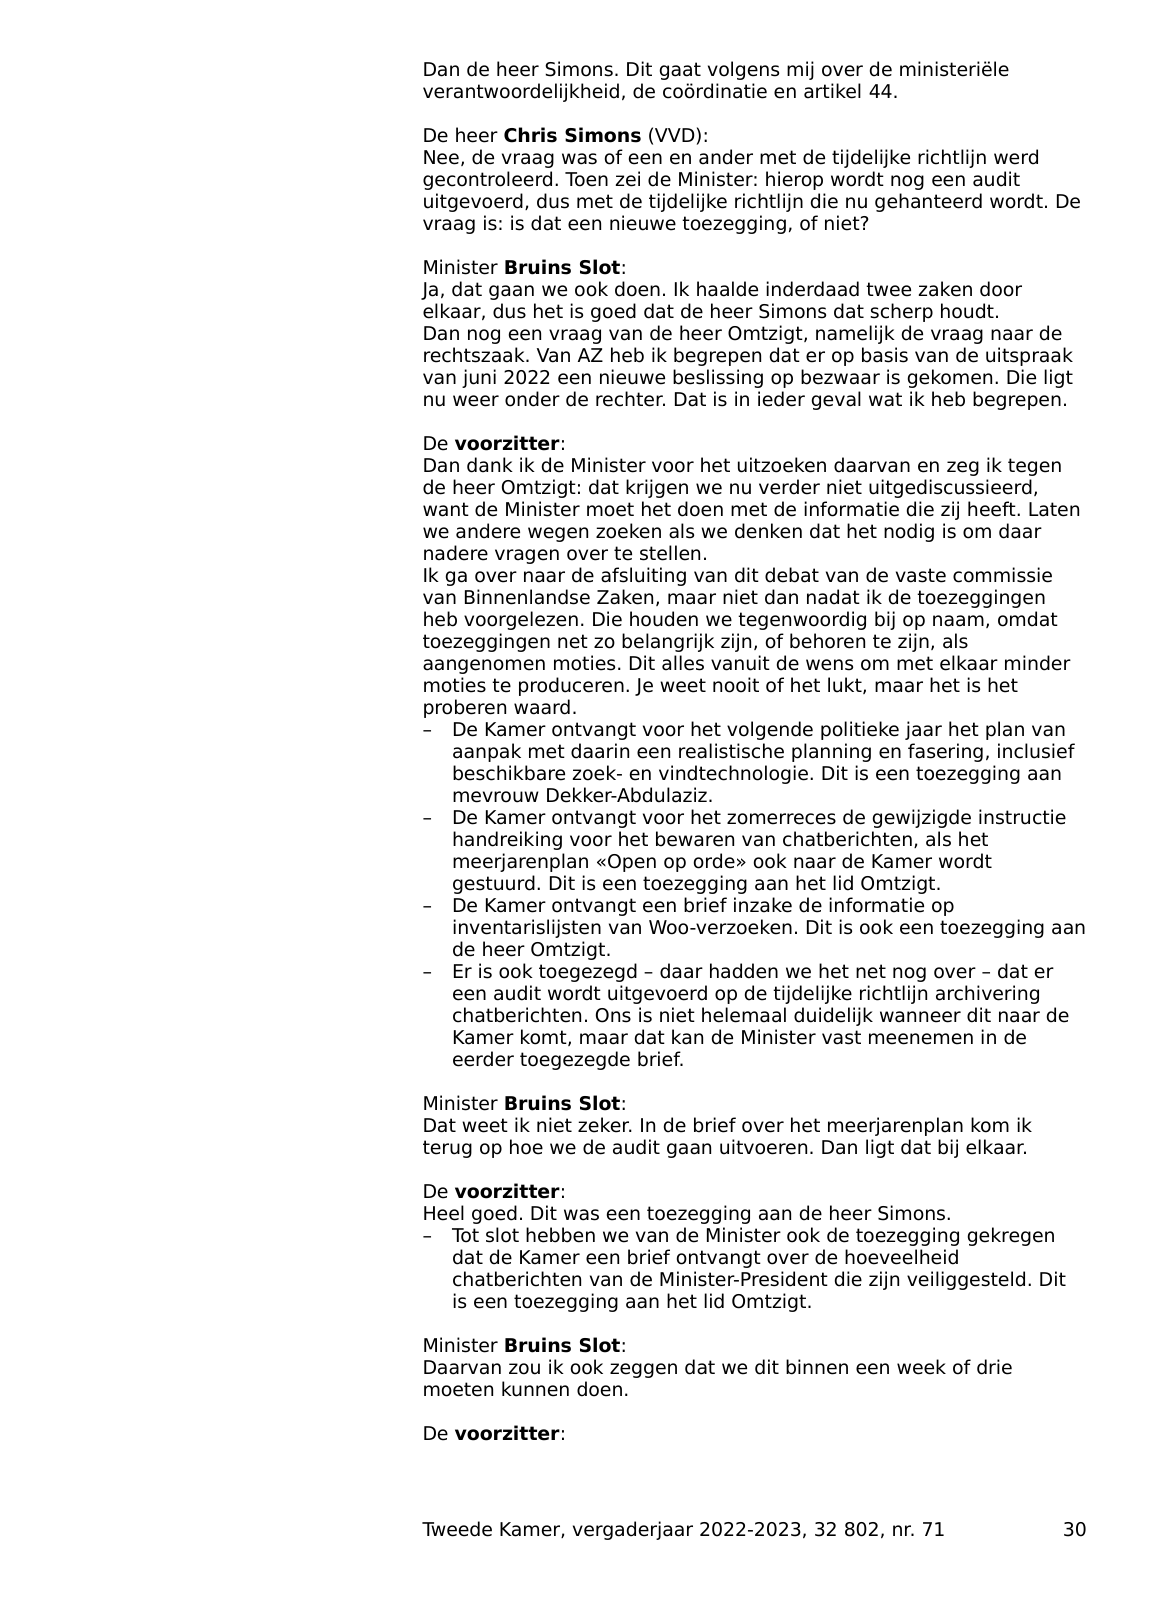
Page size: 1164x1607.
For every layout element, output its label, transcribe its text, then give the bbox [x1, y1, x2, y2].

text Dan dank ik de Minister voor het uitzoeken daarvan en zeg ik tegen de heer Omtzigt: dat krijgen we nu verder niet uitgediscussieerd, want de Minister moet het doen met de informatie die zij heeft. Laten we andere wegen zoeken als we denken dat het nodig is om daar nadere vragen over te stellen. [422, 455, 1087, 565]
text Ja, dat gaan we ook doen. Ik haalde inderdaad twee zaken door elkaar, dus het is goed dat de heer Simons dat scherp houdt. [422, 279, 1087, 323]
text Daarvan zou ik ook zeggen dat we dit binnen een week of drie moeten kunnen doen. [422, 1357, 1087, 1401]
text Minister Bruins Slot: [422, 1335, 1087, 1357]
text – De Kamer ontvangt voor het volgende politieke jaar het plan van aanpak met daarin een realistische planning en fasering, inclusief beschikbare zoek- en vindtechnologie. Dit is een toezegging aan mevrouw Dekker-Abdulaziz. [422, 719, 1087, 807]
text De voorzitter: [422, 433, 1087, 455]
text Heel goed. Dit was een toezegging aan de heer Simons. [422, 1203, 1087, 1225]
text Minister Bruins Slot: [422, 257, 1087, 279]
text – Er is ook toegezegd – daar hadden we het net nog over – dat er een audit wordt uitgevoerd op de tijdelijke richtlijn archivering chatberichten. Ons is niet helemaal duidelijk wanneer dit naar de Kamer komt, maar dat kan de Minister vast meenemen in de eerder toegezegde brief. [422, 961, 1087, 1071]
text Ik ga over naar de afsluiting van dit debat van de vaste commissie van Binnenlandse Zaken, maar niet dan nadat ik de toezeggingen heb voorgelezen. Die houden we tegenwoordig bij op naam, omdat toezeggingen net zo belangrijk zijn, of behoren te zijn, als aangenomen moties. Dit alles vanuit de wens om met elkaar minder moties te produceren. Je weet nooit of het lukt, maar het is het proberen waard. [422, 565, 1087, 719]
text Minister Bruins Slot: [422, 1093, 1087, 1115]
text Dan de heer Simons. Dit gaat volgens mij over de ministeriële verantwoordelijkheid, de coördinatie en artikel 44. [422, 59, 1087, 103]
text De heer Chris Simons (VVD): [422, 125, 1087, 147]
text – De Kamer ontvangt voor het zomerreces de gewijzigde instructie handreiking voor het bewaren van chatberichten, als het meerjarenplan «Open op orde» ook naar de Kamer wordt gestuurd. Dit is een toezegging aan het lid Omtzigt. [422, 807, 1087, 895]
text De voorzitter: [422, 1423, 1087, 1445]
text Nee, de vraag was of een en ander met de tijdelijke richtlijn werd gecontroleerd. Toen zei de Minister: hierop wordt nog een audit uitgevoerd, dus met de tijdelijke richtlijn die nu gehanteerd wordt. De vraag is: is dat een nieuwe toezegging, of niet? [422, 147, 1087, 235]
text De voorzitter: [422, 1181, 1087, 1203]
text – Tot slot hebben we van de Minister ook de toezegging gekregen dat de Kamer een brief ontvangt over de hoeveelheid chatberichten van de Minister-President die zijn veiliggesteld. Dit is een toezegging aan het lid Omtzigt. [422, 1225, 1087, 1313]
text Dat weet ik niet zeker. In de brief over het meerjarenplan kom ik terug op hoe we de audit gaan uitvoeren. Dan ligt dat bij elkaar. [422, 1115, 1087, 1159]
text – De Kamer ontvangt een brief inzake de informatie op inventarislijsten van Woo-verzoeken. Dit is ook een toezegging aan de heer Omtzigt. [422, 895, 1087, 961]
text Dan nog een vraag van de heer Omtzigt, namelijk de vraag naar de rechtszaak. Van AZ heb ik begrepen dat er op basis van de uitspraak van juni 2022 een nieuwe beslissing op bezwaar is gekomen. Die ligt nu weer onder de rechter. Dat is in ieder geval wat ik heb begrepen. [422, 323, 1087, 411]
